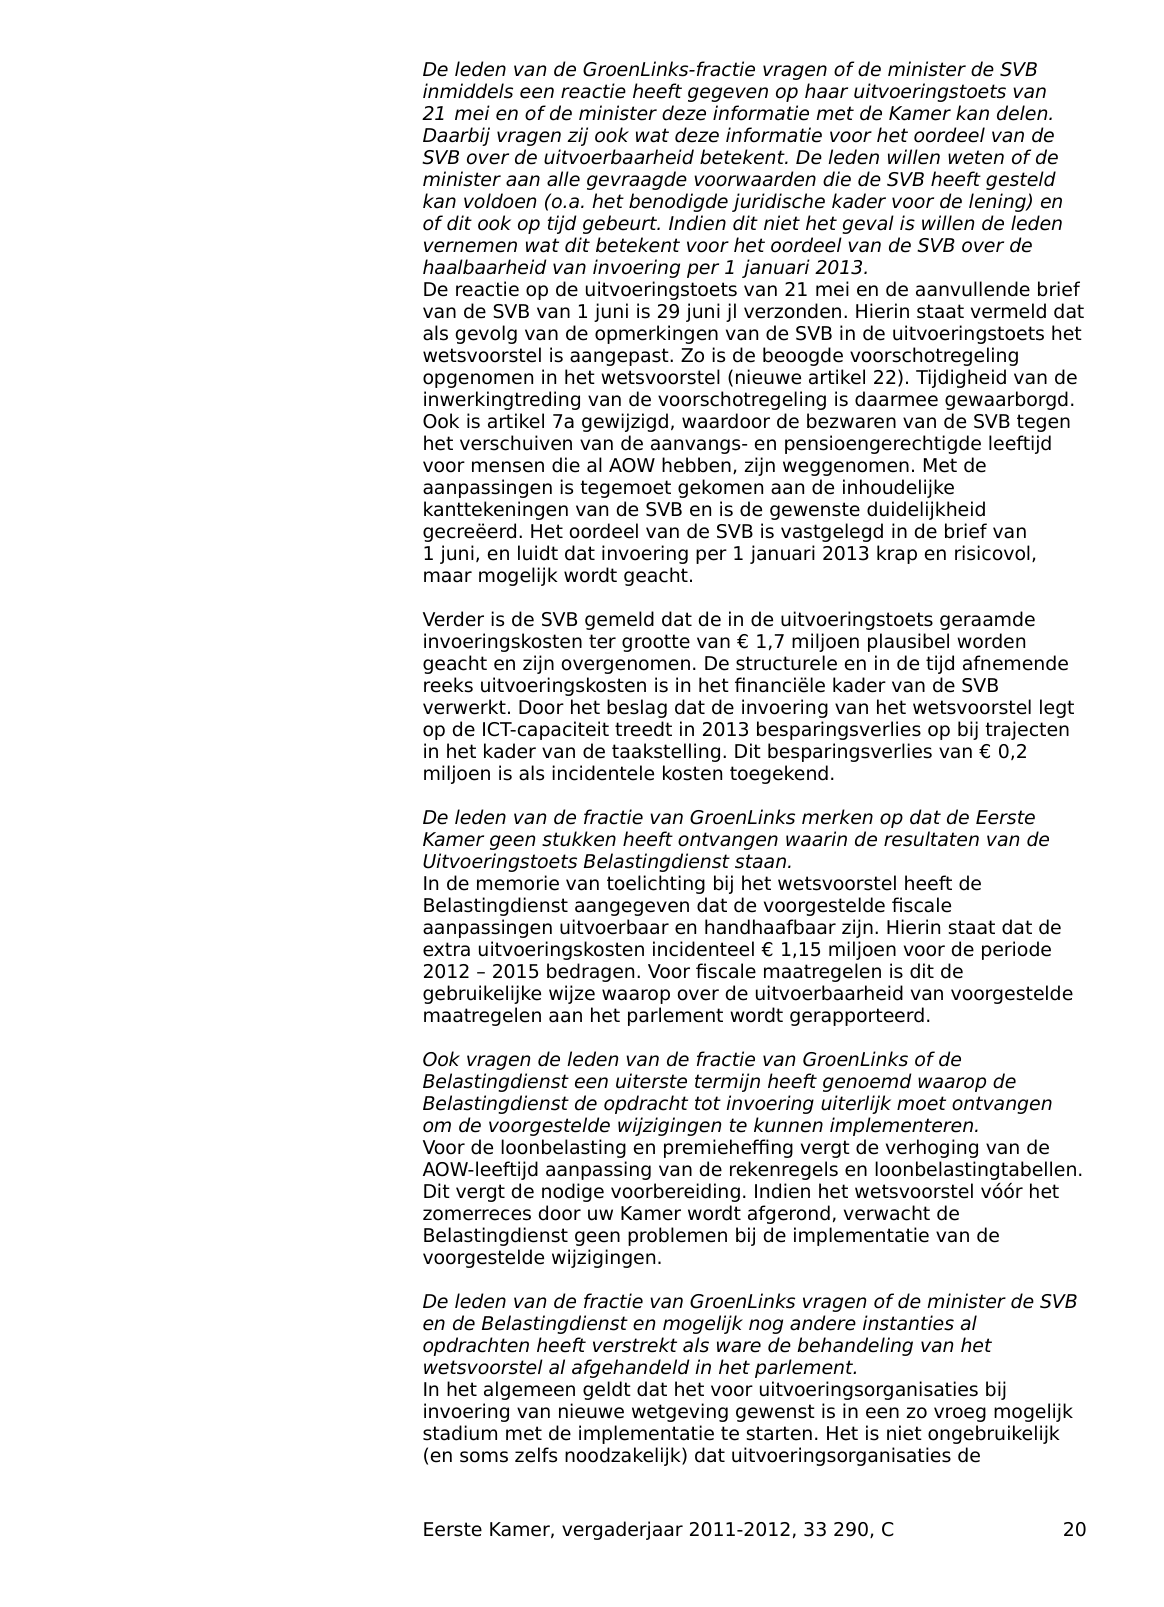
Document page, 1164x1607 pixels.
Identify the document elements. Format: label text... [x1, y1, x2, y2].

text De reactie op de uitvoeringstoets van 21 mei en de aanvullende brief van de SVB van 1 juni is 29 juni jl verzonden. Hierin staat vermeld dat als gevolg van de opmerkingen van de SVB in de uitvoeringstoets het wetsvoorstel is aangepast. Zo is de beoogde voorschotregeling opgenomen in het wetsvoorstel (nieuwe artikel 22). Tijdigheid van de inwerkingtreding van de voorschotregeling is daarmee gewaarborgd. Ook is artikel 7a gewijzigd, waardoor de bezwaren van de SVB tegen het verschuiven van de aanvangs- en pensioengerechtigde leeftijd voor mensen die al AOW hebben, zijn weggenomen. Met de aanpassingen is tegemoet gekomen aan de inhoudelijke kanttekeningen van de SVB en is de gewenste duidelijkheid gecreëerd. Het oordeel van de SVB is vastgelegd in de brief van 1 juni, en luidt dat invoering per 1 januari 2013 krap en risicovol, maar mogelijk wordt geacht. [422, 279, 1087, 587]
text Verder is de SVB gemeld dat de in de uitvoeringstoets geraamde invoeringskosten ter grootte van € 1,7 miljoen plausibel worden geacht en zijn overgenomen. De structurele en in de tijd afnemende reeks uitvoeringskosten is in het financiële kader van de SVB verwerkt. Door het beslag dat de invoering van het wetsvoorstel legt op de ICT-capaciteit treedt in 2013 besparingsverlies op bij trajecten in het kader van de taakstelling. Dit besparingsverlies van € 0,2 miljoen is als incidentele kosten toegekend. [422, 609, 1087, 784]
text In het algemeen geldt dat het voor uitvoeringsorganisaties bij invoering van nieuwe wetgeving gewenst is in een zo vroeg mogelijk stadium met de implementatie te starten. Het is niet ongebruikelijk (en soms zelfs noodzakelijk) dat uitvoeringsorganisaties de [422, 1379, 1087, 1467]
text In de memorie van toelichting bij het wetsvoorstel heeft de Belastingdienst aangegeven dat de voorgestelde fiscale aanpassingen uitvoerbaar en handhaafbaar zijn. Hierin staat dat de extra uitvoeringskosten incidenteel € 1,15 miljoen voor de periode 2012 – 2015 bedragen. Voor fiscale maatregelen is dit de gebruikelijke wijze waarop over de uitvoerbaarheid van voorgestelde maatregelen aan het parlement wordt gerapporteerd. [422, 873, 1087, 1027]
text Ook vragen de leden van de fractie van GroenLinks of de Belastingdienst een uiterste termijn heeft genoemd waarop de Belastingdienst de opdracht tot invoering uiterlijk moet ontvangen om de voorgestelde wijzigingen te kunnen implementeren. [422, 1049, 1087, 1137]
text De leden van de fractie van GroenLinks merken op dat de Eerste Kamer geen stukken heeft ontvangen waarin de resultaten van de Uitvoeringstoets Belastingdienst staan. [422, 807, 1087, 873]
text De leden van de fractie van GroenLinks vragen of de minister de SVB en de Belastingdienst en mogelijk nog andere instanties al opdrachten heeft verstrekt als ware de behandeling van het wetsvoorstel al afgehandeld in het parlement. [422, 1291, 1087, 1379]
text De leden van de GroenLinks-fractie vragen of de minister de SVB inmiddels een reactie heeft gegeven op haar uitvoeringstoets van 21 mei en of de minister deze informatie met de Kamer kan delen. Daarbij vragen zij ook wat deze informatie voor het oordeel van de SVB over de uitvoerbaarheid betekent. De leden willen weten of de minister aan alle gevraagde voorwaarden die de SVB heeft gesteld kan voldoen (o.a. het benodigde juridische kader voor de lening) en of dit ook op tijd gebeurt. Indien dit niet het geval is willen de leden vernemen wat dit betekent voor het oordeel van de SVB over de haalbaarheid van invoering per 1 januari 2013. [422, 59, 1087, 279]
text Voor de loonbelasting en premieheffing vergt de verhoging van de AOW-leeftijd aanpassing van de rekenregels en loonbelastingtabellen. Dit vergt de nodige voorbereiding. Indien het wetsvoorstel vóór het zomerreces door uw Kamer wordt afgerond, verwacht de Belastingdienst geen problemen bij de implementatie van de voorgestelde wijzigingen. [422, 1137, 1087, 1268]
